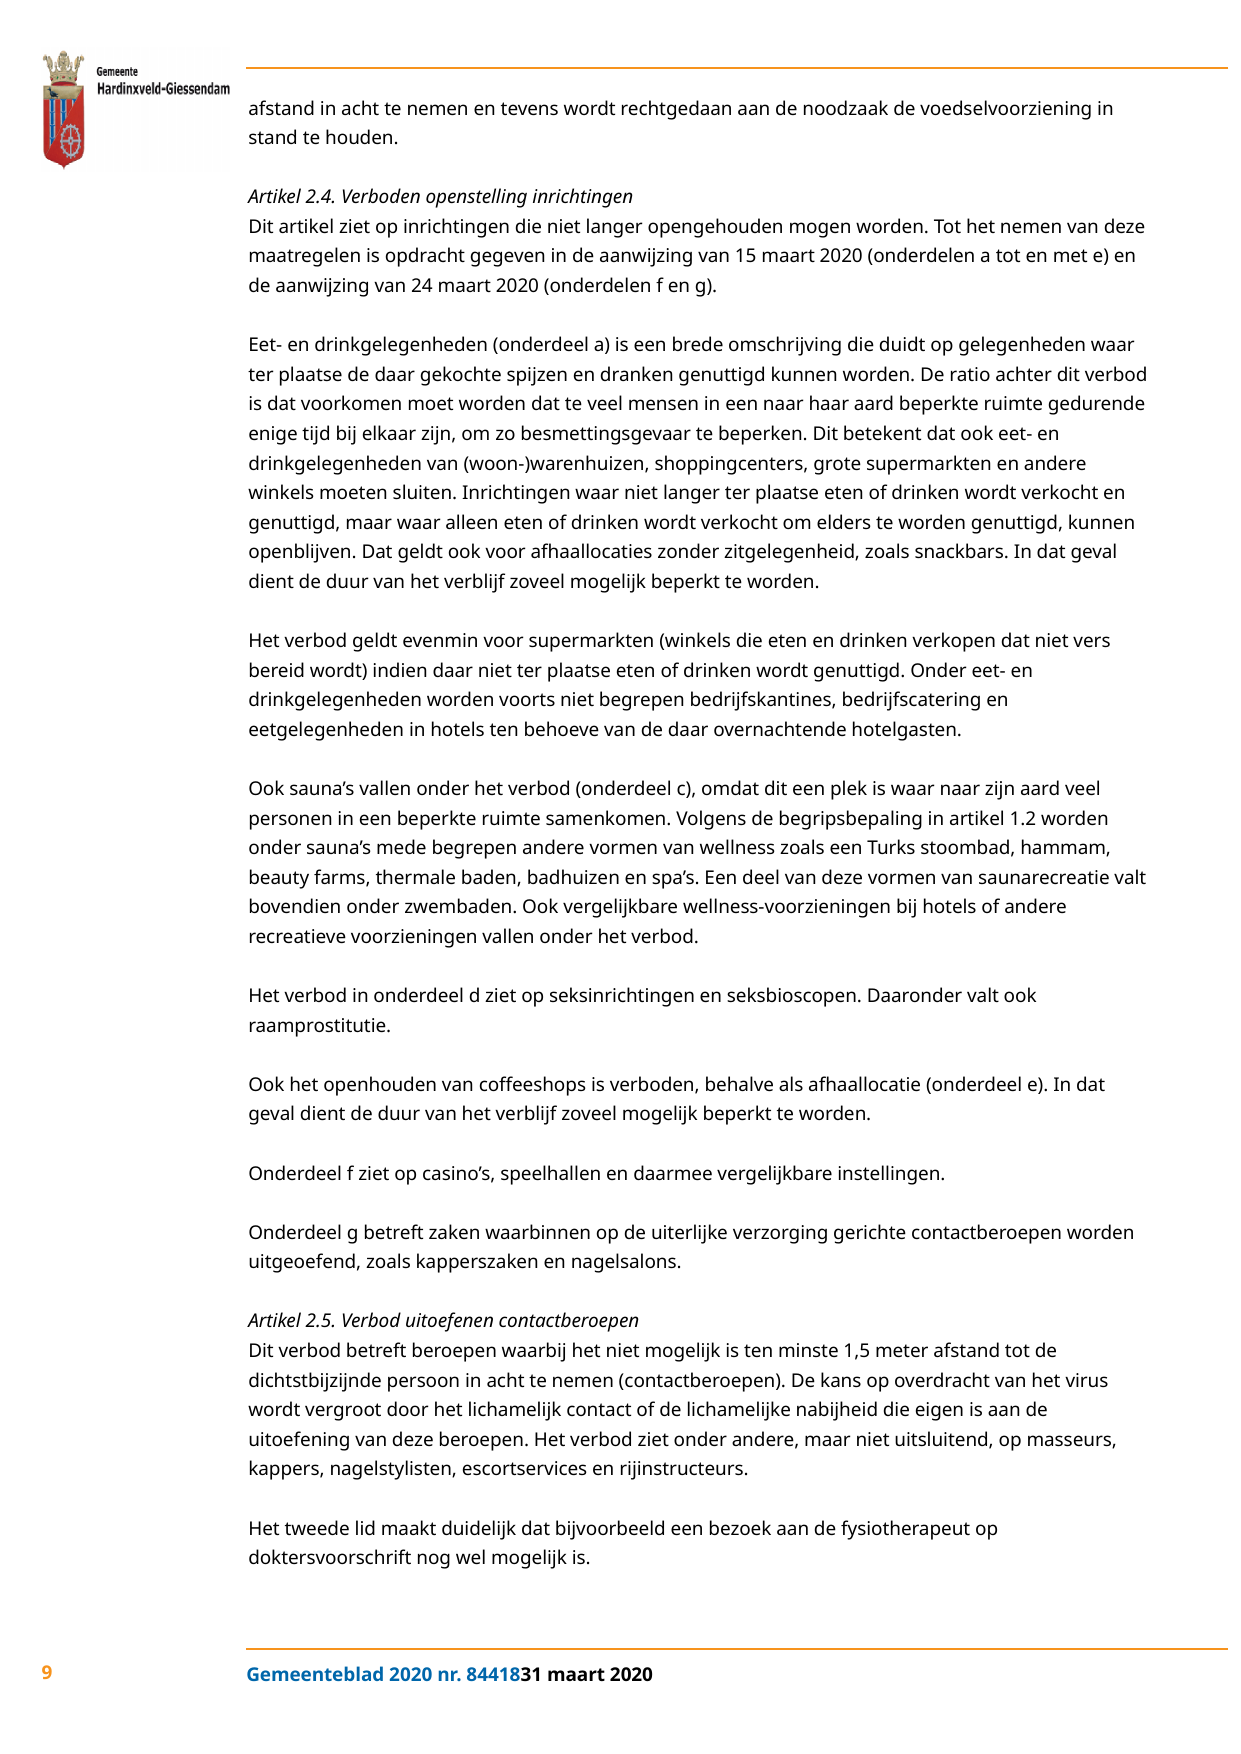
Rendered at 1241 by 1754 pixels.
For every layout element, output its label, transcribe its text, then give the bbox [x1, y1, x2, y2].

text afstand in acht te nemen en tevens wordt rechtgedaan aan de noodzaak de voedselvoorziening in stand te houden. [248, 95, 1152, 150]
text Artikel 2.5. Verbod uitoefenen contactberoepen [248, 1308, 1152, 1333]
text Artikel 2.4. Verboden openstelling inrichtingen [248, 183, 1152, 209]
text Dit verbod betreft beroepen waarbij het niet mogelijk is ten minste 1,5 meter afstand tot de dichtstbijzijnde persoon in acht te nemen (contactberoepen). De kans op overdracht van het virus wordt vergroot door het lichamelijk contact of de lichamelijke nabijheid die eigen is aan de uitoefening van deze beroepen. Het verbod ziet onder andere, maar niet uitsluitend, op masseurs, kappers, nagelstylisten, escortservices en rijinstructeurs. [248, 1337, 1152, 1481]
text Dit artikel ziet op inrichtingen die niet langer opengehouden mogen worden. Tot het nemen van deze maatregelen is opdracht gegeven in de aanwijzing van 15 maart 2020 (onderdelen a tot en met e) en de aanwijzing van 24 maart 2020 (onderdelen f en g). [248, 213, 1152, 298]
text Onderdeel g betreft zaken waarbinnen op de uiterlijke verzorging gerichte contactberoepen worden uitgeoefend, zoals kapperszaken en nagelsalons. [248, 1219, 1152, 1274]
text Ook sauna’s vallen onder het verbod (onderdeel c), omdat dit een plek is waar naar zijn aard veel personen in een beperkte ruimte samenkomen. Volgens de begripsbepaling in artikel 1.2 worden onder sauna’s mede begrepen andere vormen van wellness zoals een Turks stoombad, hammam, beauty farms, thermale baden, badhuizen en spa’s. Een deel van deze vormen van saunarecreatie valt bovendien onder zwembaden. Ook vergelijkbare wellness-voorzieningen bij hotels of andere recreatieve voorzieningen vallen onder het verbod. [248, 775, 1152, 949]
text Het verbod in onderdeel d ziet op seksinrichtingen en seksbioscopen. Daaronder valt ook raamprostitutie. [248, 982, 1152, 1038]
text Het tweede lid maakt duidelijk dat bijvoorbeeld een bezoek aan de fysiotherapeut op doktersvoorschrift nog wel mogelijk is. [248, 1515, 1152, 1570]
text Het verbod geldt evenmin voor supermarkten (winkels die eten en drinken verkopen dat niet vers bereid wordt) indien daar niet ter plaatse eten of drinken wordt genuttigd. Onder eet- en drinkgelegenheden worden voorts niet begrepen bedrijfskantines, bedrijfscatering en eetgelegenheden in hotels ten behoeve van de daar overnachtende hotelgasten. [248, 627, 1152, 742]
picture [41, 47, 231, 172]
text Onderdeel f ziet op casino’s, speelhallen en daarmee vergelijkbare instellingen. [248, 1160, 1152, 1186]
text Ook het openhouden van coffeeshops is verboden, behalve als afhaallocatie (onderdeel e). In dat geval dient de duur van het verblijf zoveel mogelijk beperkt te worden. [248, 1071, 1152, 1126]
text Eet- en drinkgelegenheden (onderdeel a) is een brede omschrijving die duidt op gelegenheden waar ter plaatse de daar gekochte spijzen en dranken genuttigd kunnen worden. De ratio achter dit verbod is dat voorkomen moet worden dat te veel mensen in een naar haar aard beperkte ruimte gedurende enige tijd bij elkaar zijn, om zo besmettingsgevaar te beperken. Dit betekent dat ook eet- en drinkgelegenheden van (woon-)warenhuizen, shoppingcenters, grote supermarkten en andere winkels moeten sluiten. Inrichtingen waar niet langer ter plaatse eten of drinken wordt verkocht en genuttigd, maar waar alleen eten of drinken wordt verkocht om elders te worden genuttigd, kunnen openblijven. Dat geldt ook voor afhaallocaties zonder zitgelegenheid, zoals snackbars. In dat geval dient de duur van het verblijf zoveel mogelijk beperkt te worden. [248, 331, 1152, 594]
